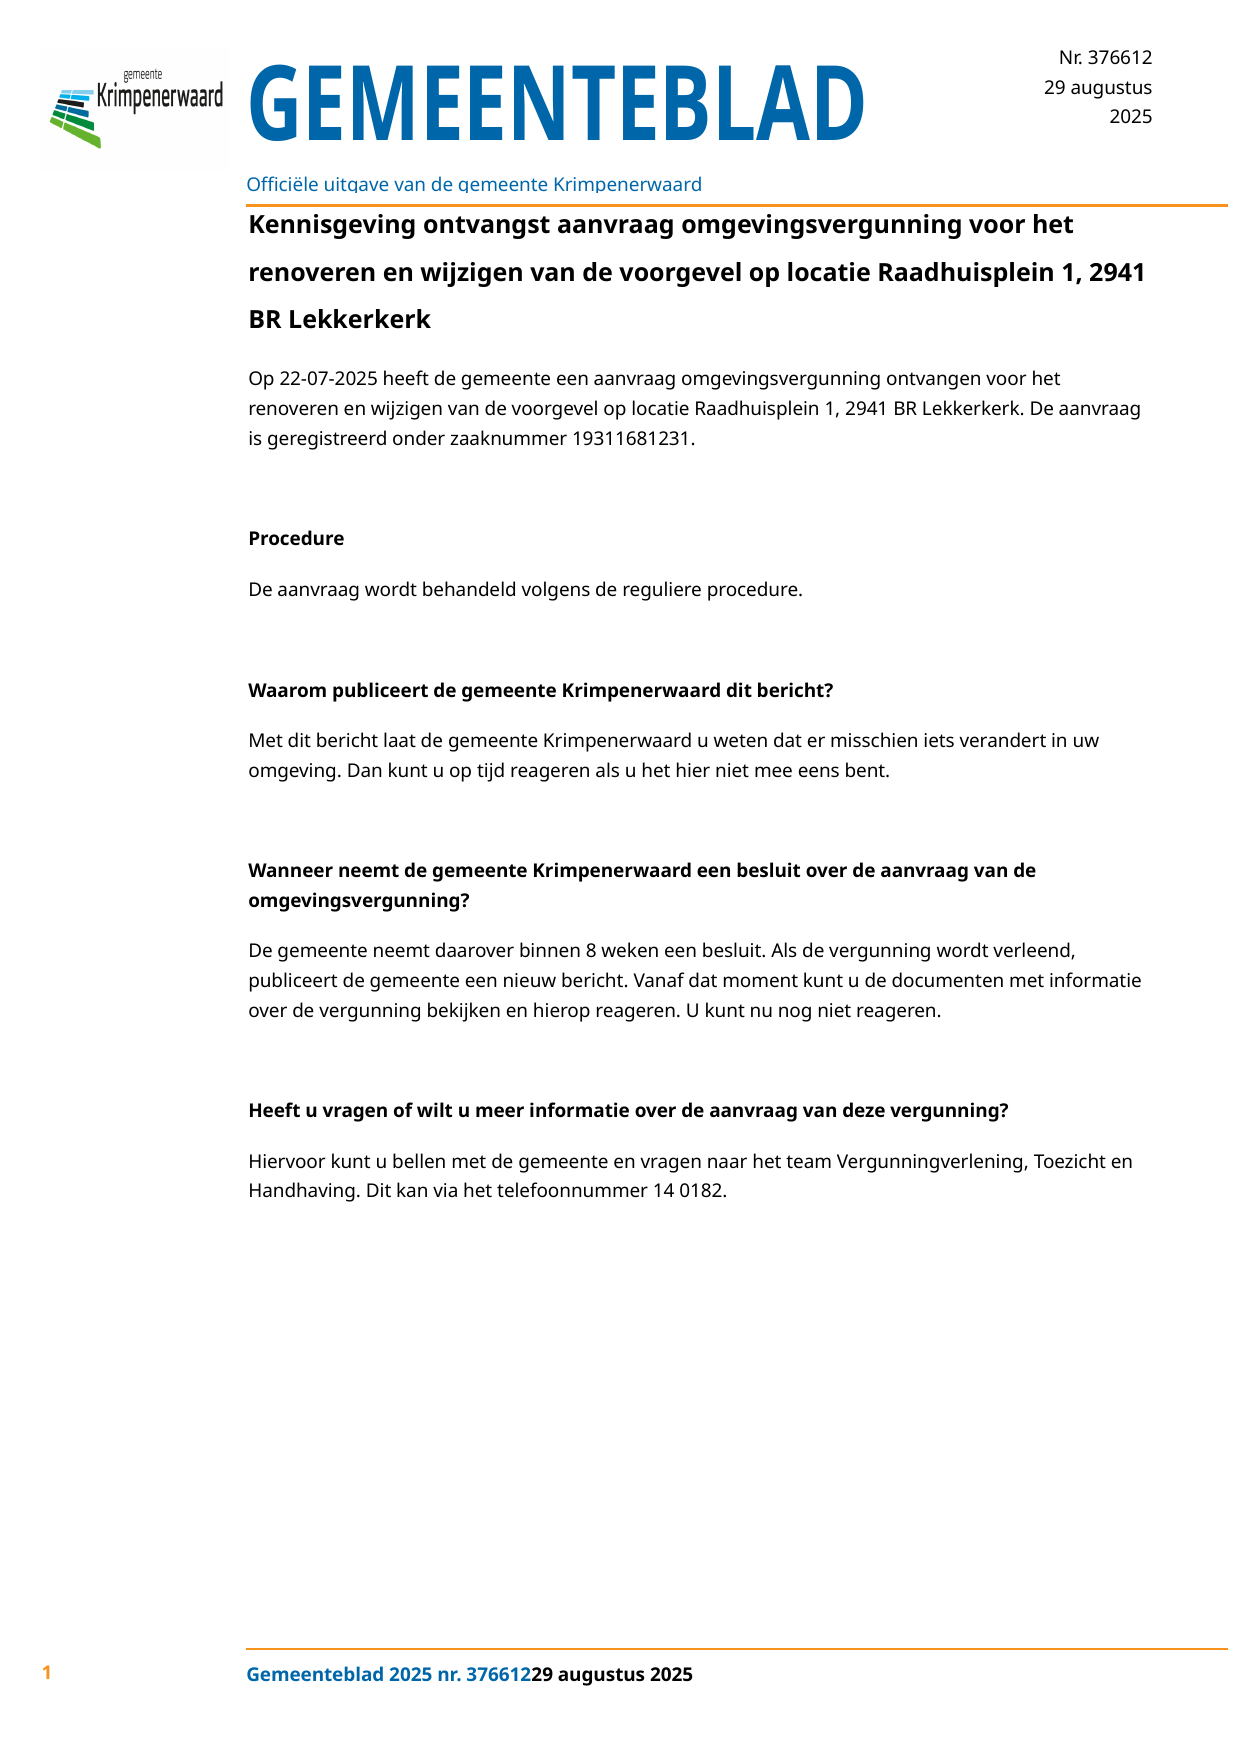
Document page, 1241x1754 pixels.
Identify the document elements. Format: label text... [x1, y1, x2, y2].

text De gemeente neemt daarover binnen 8 weken een besluit. Als de vergunning wordt verleend, publiceert de gemeente een nieuw bericht. Vanaf dat moment kunt u de documenten met informatie over de vergunning bekijken en hierop reageren. U kunt nu nog niet reageren. [248, 938, 1152, 1022]
text Waarom publiceert de gemeente Krimpenerwaard dit bericht? [248, 677, 1152, 702]
text Heeft u vragen of wilt u meer informatie over de aanvraag van deze vergunning? [248, 1098, 1152, 1123]
text Kennisgeving ontvangst aanvraag omgevingsvergunning voor het renoveren en wijzigen van de voorgevel op locatie Raadhuisplein 1, 2941 BR Lekkerkerk [248, 207, 1152, 336]
text Wanneer neemt de gemeente Krimpenerwaard een besluit over de aanvraag van de omgevingsvergunning? [248, 858, 1152, 913]
text Hiervoor kunt u bellen met de gemeente en vragen naar het team Vergunningverlening, Toezicht en Handhaving. Dit kan via het telefoonnummer 14 0182. [248, 1148, 1152, 1203]
picture [41, 47, 231, 172]
text Procedure [248, 526, 1152, 551]
text Met dit bericht laat de gemeente Krimpenerwaard u weten dat er misschien iets verandert in uw omgeving. Dan kunt u op tijd reageren als u het hier niet mee eens bent. [248, 727, 1152, 782]
text De aanvraag wordt behandeld volgens de reguliere procedure. [248, 576, 1152, 602]
text Op 22-07-2025 heeft de gemeente een aanvraag omgevingsvergunning ontvangen voor het renoveren en wijzigen van de voorgevel op locatie Raadhuisplein 1, 2941 BR Lekkerkerk. De aanvraag is geregistreerd onder zaaknummer 19311681231. [248, 366, 1152, 450]
